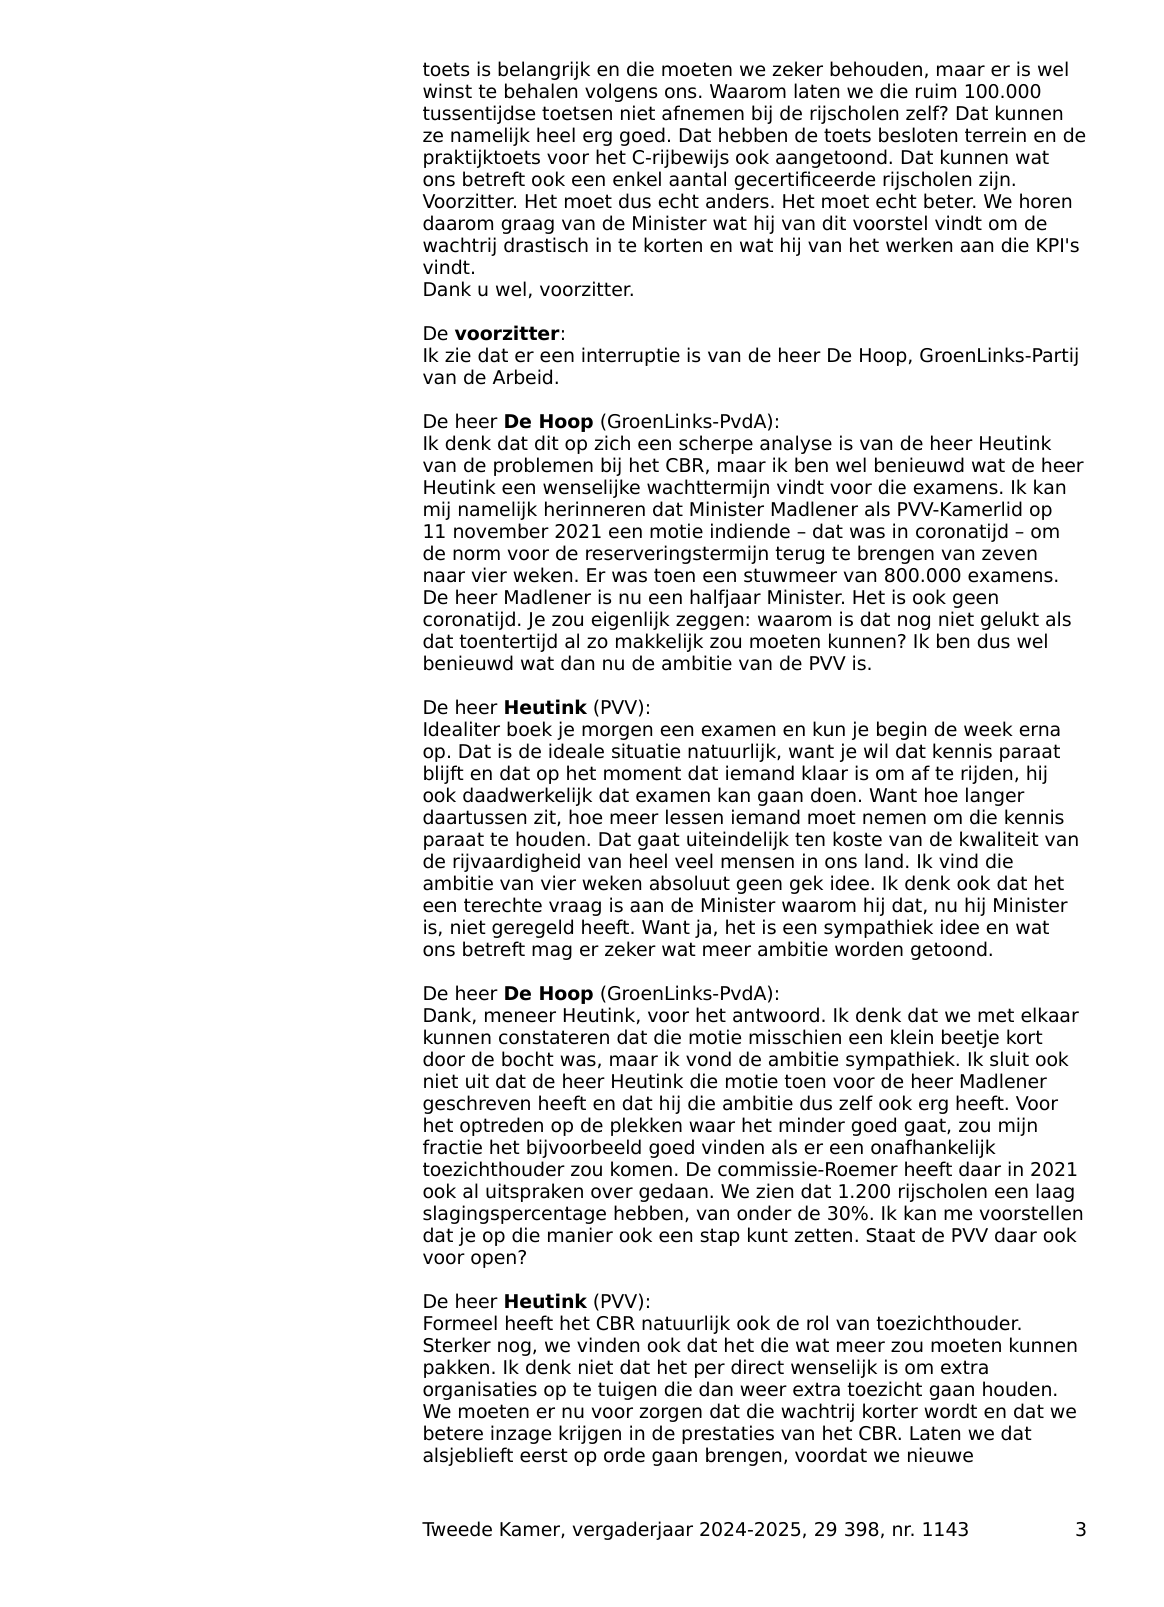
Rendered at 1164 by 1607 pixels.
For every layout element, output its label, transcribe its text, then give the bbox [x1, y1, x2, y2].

text De heer Heutink (PVV): [422, 697, 1087, 719]
text Dank u wel, voorzitter. [422, 279, 1087, 301]
text Idealiter boek je morgen een examen en kun je begin de week erna op. Dat is de ideale situatie natuurlijk, want je wil dat kennis paraat blijft en dat op het moment dat iemand klaar is om af te rijden, hij ook daadwerkelijk dat examen kan gaan doen. Want hoe langer daartussen zit, hoe meer lessen iemand moet nemen om die kennis paraat te houden. Dat gaat uiteindelijk ten koste van de kwaliteit van de rijvaardigheid van heel veel mensen in ons land. Ik vind die ambitie van vier weken absoluut geen gek idee. Ik denk ook dat het een terechte vraag is aan de Minister waarom hij dat, nu hij Minister is, niet geregeld heeft. Want ja, het is een sympathiek idee en wat ons betreft mag er zeker wat meer ambitie worden getoond. [422, 719, 1087, 961]
text De heer De Hoop (GroenLinks-PvdA): [422, 983, 1087, 1005]
text Dank, meneer Heutink, voor het antwoord. Ik denk dat we met elkaar kunnen constateren dat die motie misschien een klein beetje kort door de bocht was, maar ik vond de ambitie sympathiek. Ik sluit ook niet uit dat de heer Heutink die motie toen voor de heer Madlener geschreven heeft en dat hij die ambitie dus zelf ook erg heeft. Voor het optreden op de plekken waar het minder goed gaat, zou mijn fractie het bijvoorbeeld goed vinden als er een onafhankelijk toezichthouder zou komen. De commissie-Roemer heeft daar in 2021 ook al uitspraken over gedaan. We zien dat 1.200 rijscholen een laag slagingspercentage hebben, van onder de 30%. Ik kan me voorstellen dat je op die manier ook een stap kunt zetten. Staat de PVV daar ook voor open? [422, 1005, 1087, 1269]
text De heer De Hoop (GroenLinks-PvdA): [422, 411, 1087, 433]
text Ik denk dat dit op zich een scherpe analyse is van de heer Heutink van de problemen bij het CBR, maar ik ben wel benieuwd wat de heer Heutink een wenselijke wachttermijn vindt voor die examens. Ik kan mij namelijk herinneren dat Minister Madlener als PVV-Kamerlid op 11 november 2021 een motie indiende – dat was in coronatijd – om de norm voor de reserveringstermijn terug te brengen van zeven naar vier weken. Er was toen een stuwmeer van 800.000 examens. De heer Madlener is nu een halfjaar Minister. Het is ook geen coronatijd. Je zou eigenlijk zeggen: waarom is dat nog niet gelukt als dat toentertijd al zo makkelijk zou moeten kunnen? Ik ben dus wel benieuwd wat dan nu de ambitie van de PVV is. [422, 433, 1087, 675]
text De voorzitter: [422, 323, 1087, 345]
text Ik zie dat er een interruptie is van de heer De Hoop, GroenLinks-Partij van de Arbeid. [422, 345, 1087, 389]
text De heer Heutink (PVV): [422, 1291, 1087, 1313]
text Formeel heeft het CBR natuurlijk ook de rol van toezichthouder. Sterker nog, we vinden ook dat het die wat meer zou moeten kunnen pakken. Ik denk niet dat het per direct wenselijk is om extra organisaties op te tuigen die dan weer extra toezicht gaan houden. We moeten er nu voor zorgen dat die wachtrij korter wordt en dat we betere inzage krijgen in de prestaties van het CBR. Laten we dat alsjeblieft eerst op orde gaan brengen, voordat we nieuwe [422, 1313, 1087, 1467]
text toets is belangrijk en die moeten we zeker behouden, maar er is wel winst te behalen volgens ons. Waarom laten we die ruim 100.000 tussentijdse toetsen niet afnemen bij de rijscholen zelf? Dat kunnen ze namelijk heel erg goed. Dat hebben de toets besloten terrein en de praktijktoets voor het C-rijbewijs ook aangetoond. Dat kunnen wat ons betreft ook een enkel aantal gecertificeerde rijscholen zijn. [422, 59, 1087, 191]
text Voorzitter. Het moet dus echt anders. Het moet echt beter. We horen daarom graag van de Minister wat hij van dit voorstel vindt om de wachtrij drastisch in te korten en wat hij van het werken aan die KPI's vindt. [422, 191, 1087, 279]
